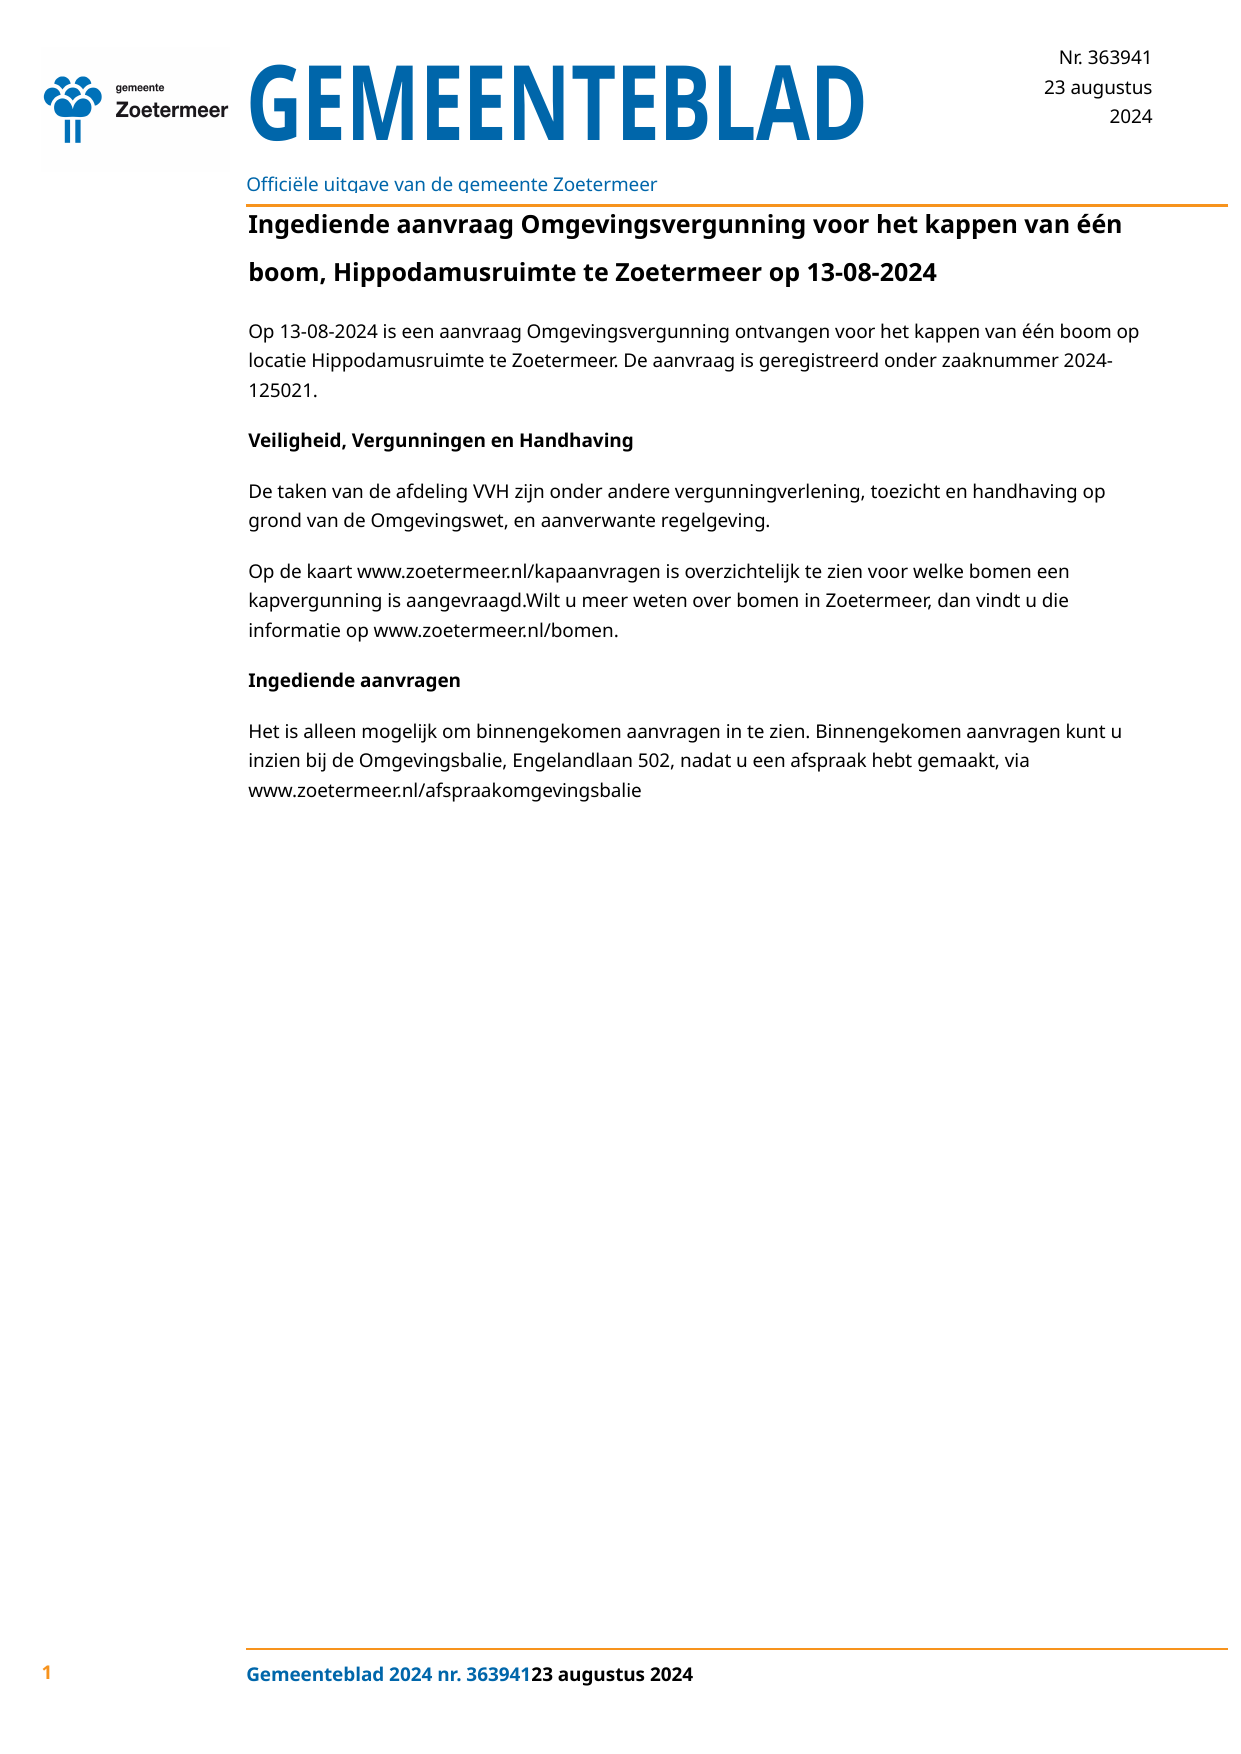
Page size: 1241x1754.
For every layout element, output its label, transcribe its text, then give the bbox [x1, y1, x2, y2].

text Ingediende aanvragen [248, 667, 1152, 693]
text Het is alleen mogelijk om binnengekomen aanvragen in te zien. Binnengekomen aanvragen kunt u inzien bij de Omgevingsbalie, Engelandlaan 502, nadat u een afspraak hebt gemaakt, via www.zoetermeer.nl/afspraakomgevingsbalie [248, 718, 1152, 803]
text Veiligheid, Vergunningen en Handhaving [248, 427, 1152, 453]
text Ingediende aanvraag Omgevingsvergunning voor het kappen van één boom, Hippodamusruimte te Zoetermeer op 13-08-2024 [248, 207, 1152, 288]
text Op 13-08-2024 is een aanvraag Omgevingsvergunning ontvangen voor het kappen van één boom op locatie Hippodamusruimte te Zoetermeer. De aanvraag is geregistreerd onder zaaknummer 2024-125021. [248, 318, 1152, 403]
picture [41, 47, 231, 172]
text De taken van de afdeling VVH zijn onder andere vergunningverlening, toezicht en handhaving op grond van de Omgevingswet, en aanverwante regelgeving. [248, 478, 1152, 533]
text Op de kaart www.zoetermeer.nl/kapaanvragen is overzichtelijk te zien voor welke bomen een kapvergunning is aangevraagd.Wilt u meer weten over bomen in Zoetermeer, dan vindt u die informatie op www.zoetermeer.nl/bomen. [248, 558, 1152, 643]
